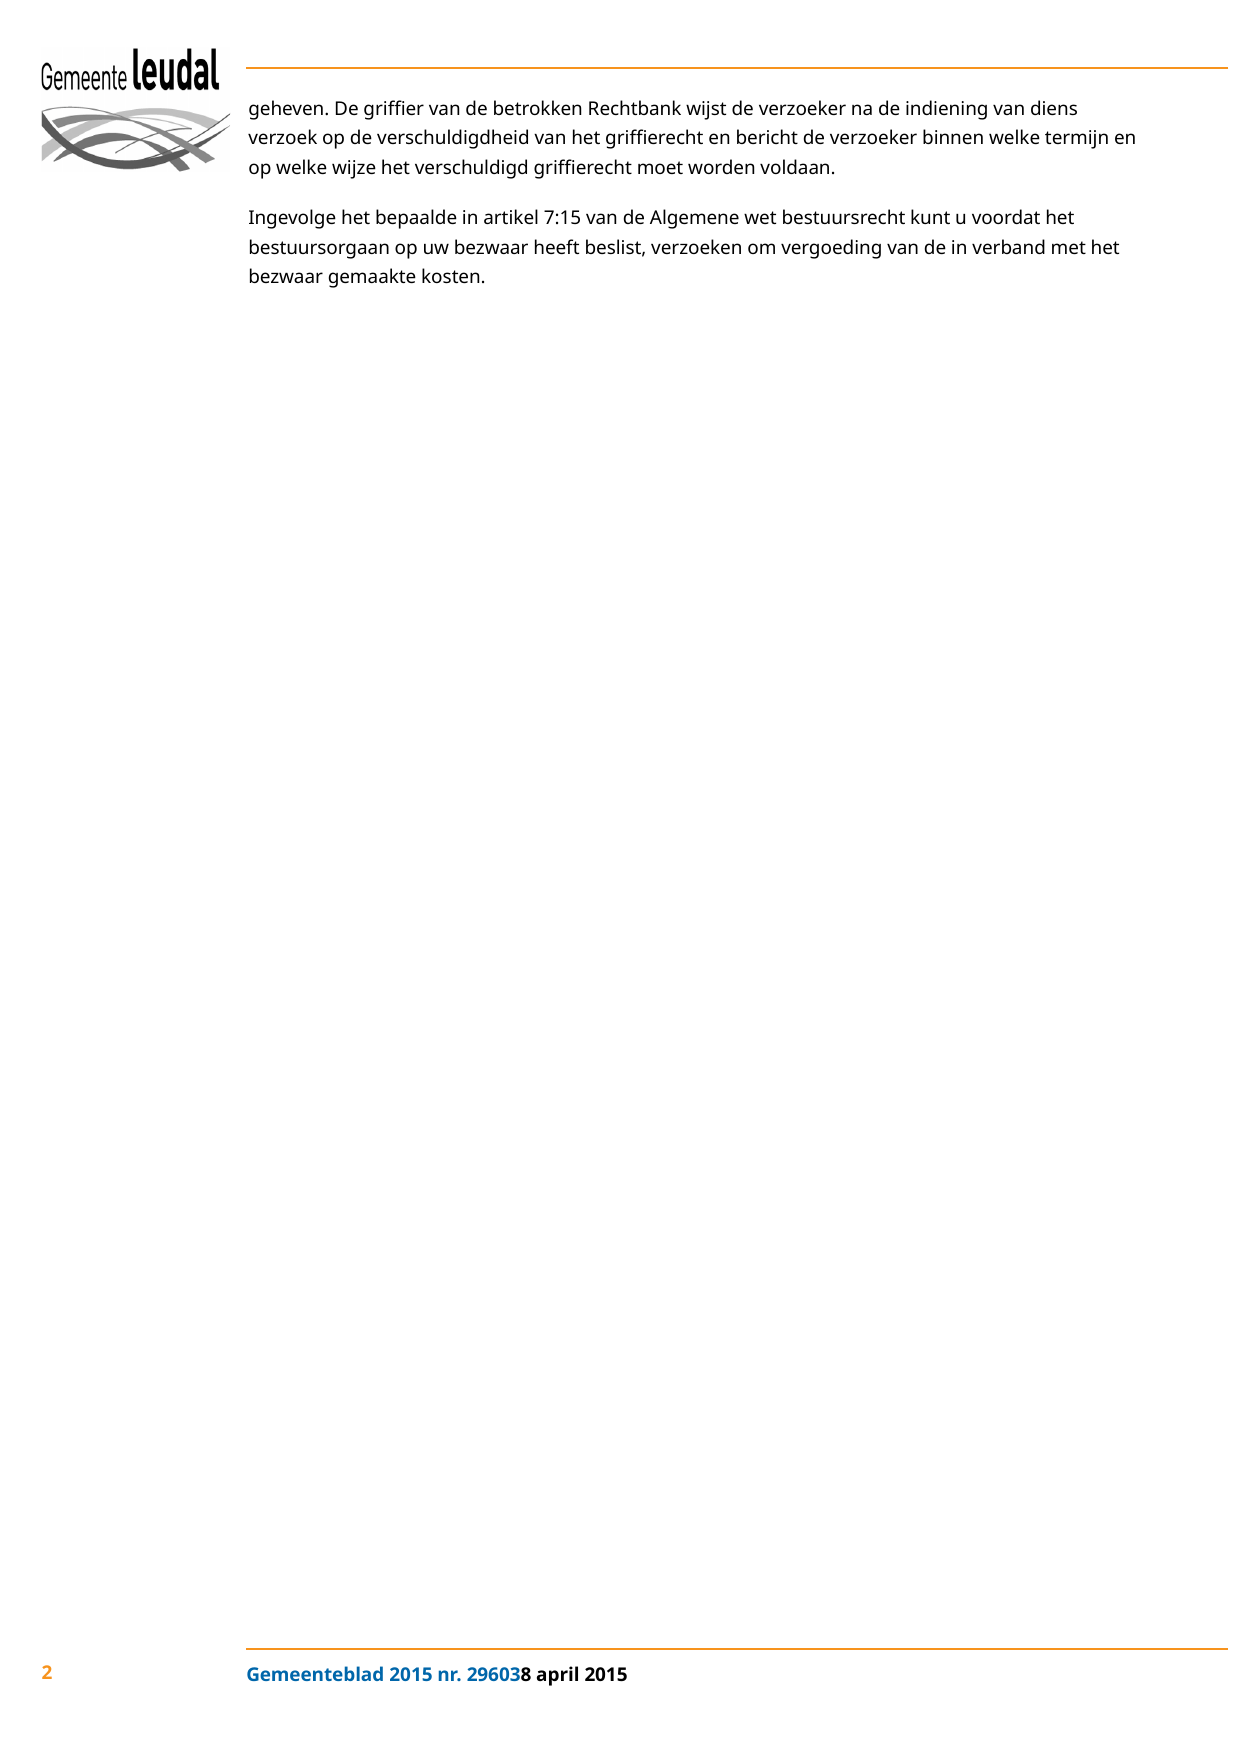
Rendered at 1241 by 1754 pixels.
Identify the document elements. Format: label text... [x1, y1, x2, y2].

text geheven. De griffier van de betrokken Rechtbank wijst de verzoeker na de indiening van diens verzoek op de verschuldigdheid van het griffierecht en bericht de verzoeker binnen welke termijn en op welke wijze het verschuldigd griffierecht moet worden voldaan. [248, 95, 1152, 180]
text Ingevolge het bepaalde in artikel 7:15 van de Algemene wet bestuursrecht kunt u voordat het bestuursorgaan op uw bezwaar heeft beslist, verzoeken om vergoeding van de in verband met het bezwaar gemaakte kosten. [248, 204, 1152, 289]
picture [41, 47, 231, 172]
